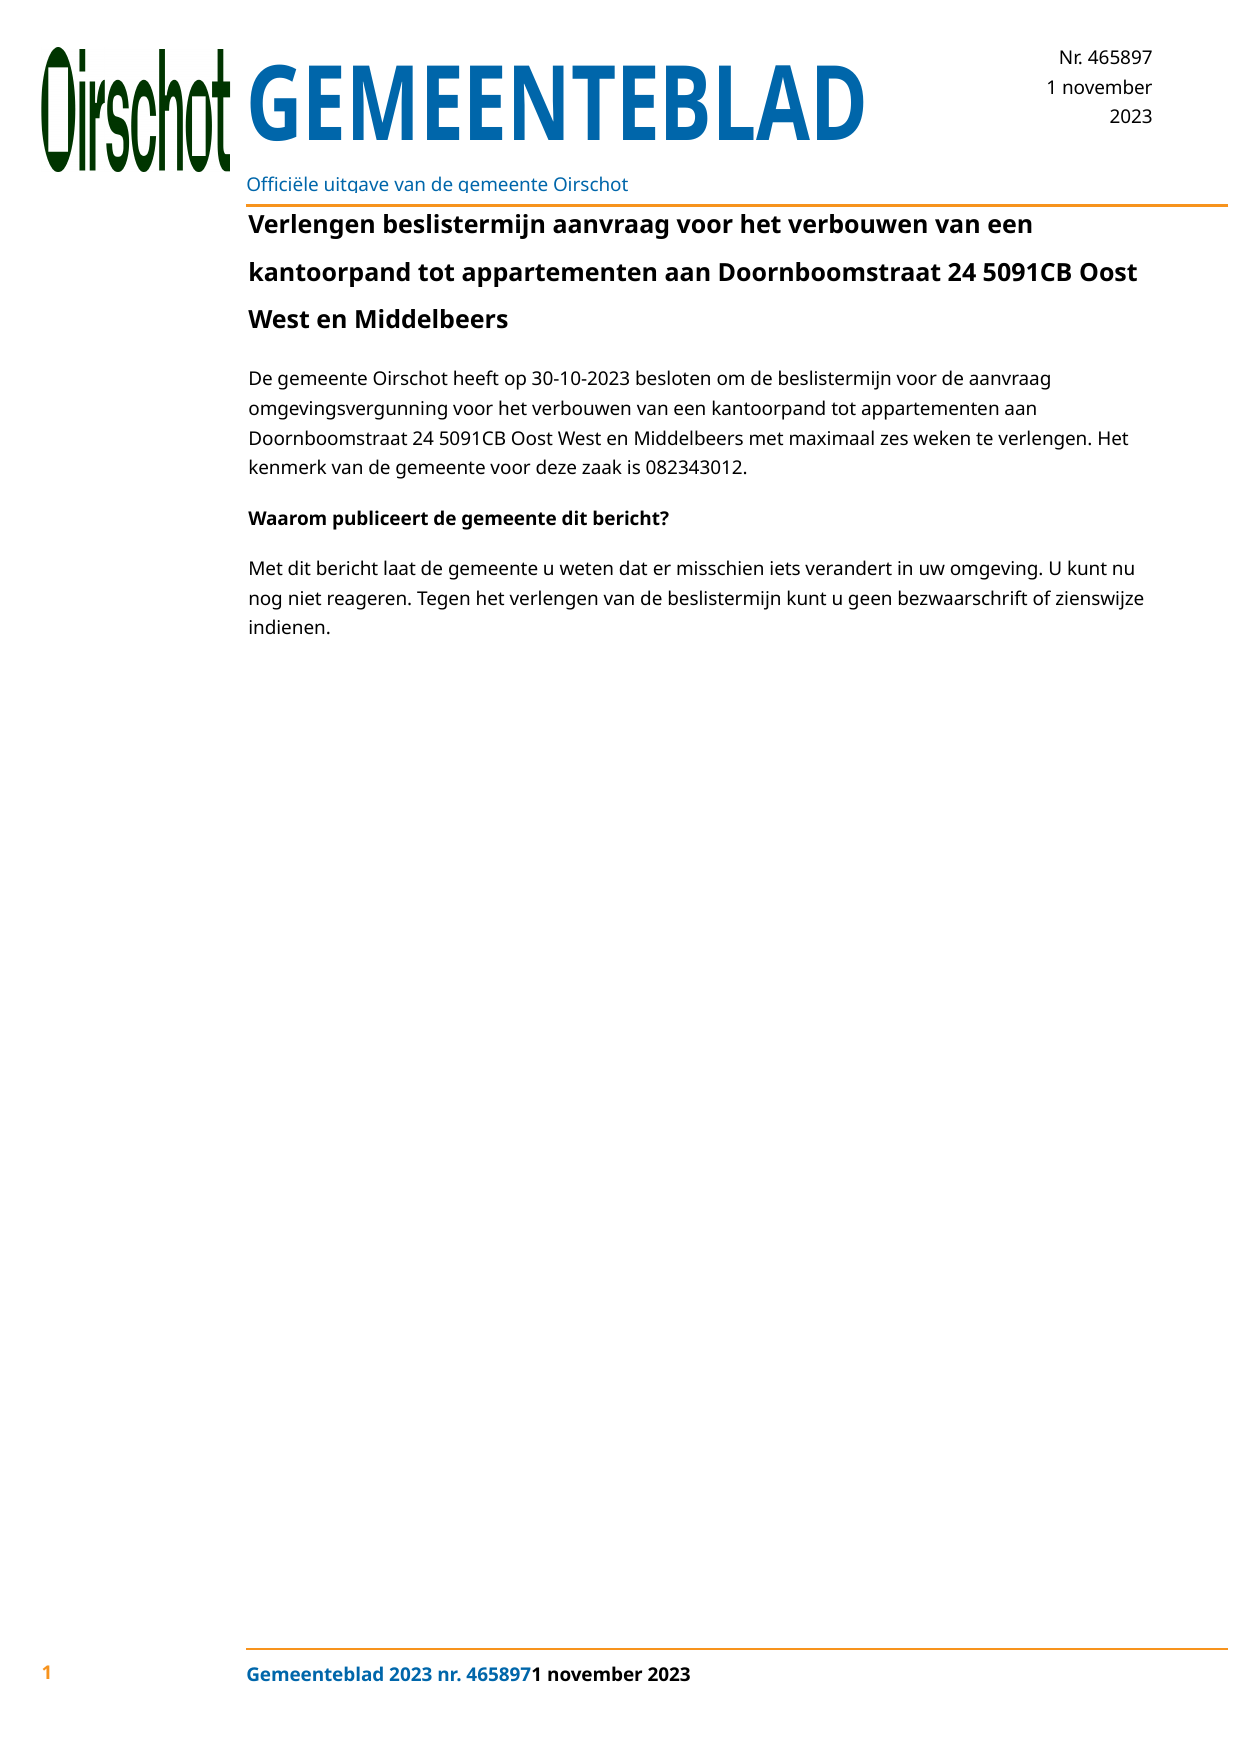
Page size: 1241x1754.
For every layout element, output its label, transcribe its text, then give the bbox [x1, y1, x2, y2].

text De gemeente Oirschot heeft op 30-10-2023 besloten om de beslistermijn voor de aanvraag omgevingsvergunning voor het verbouwen van een kantoorpand tot appartementen aan Doornboomstraat 24 5091CB Oost West en Middelbeers met maximaal zes weken te verlengen. Het kenmerk van de gemeente voor deze zaak is 082343012. [248, 366, 1152, 480]
text Waarom publiceert de gemeente dit bericht? [248, 505, 1152, 530]
text Met dit bericht laat de gemeente u weten dat er misschien iets verandert in uw omgeving. U kunt nu nog niet reageren. Tegen het verlengen van de beslistermijn kunt u geen bezwaarschrift of zienswijze indienen. [248, 555, 1152, 640]
picture [41, 47, 231, 172]
text Verlengen beslistermijn aanvraag voor het verbouwen van een kantoorpand tot appartementen aan Doornboomstraat 24 5091CB Oost West en Middelbeers [248, 207, 1152, 336]
